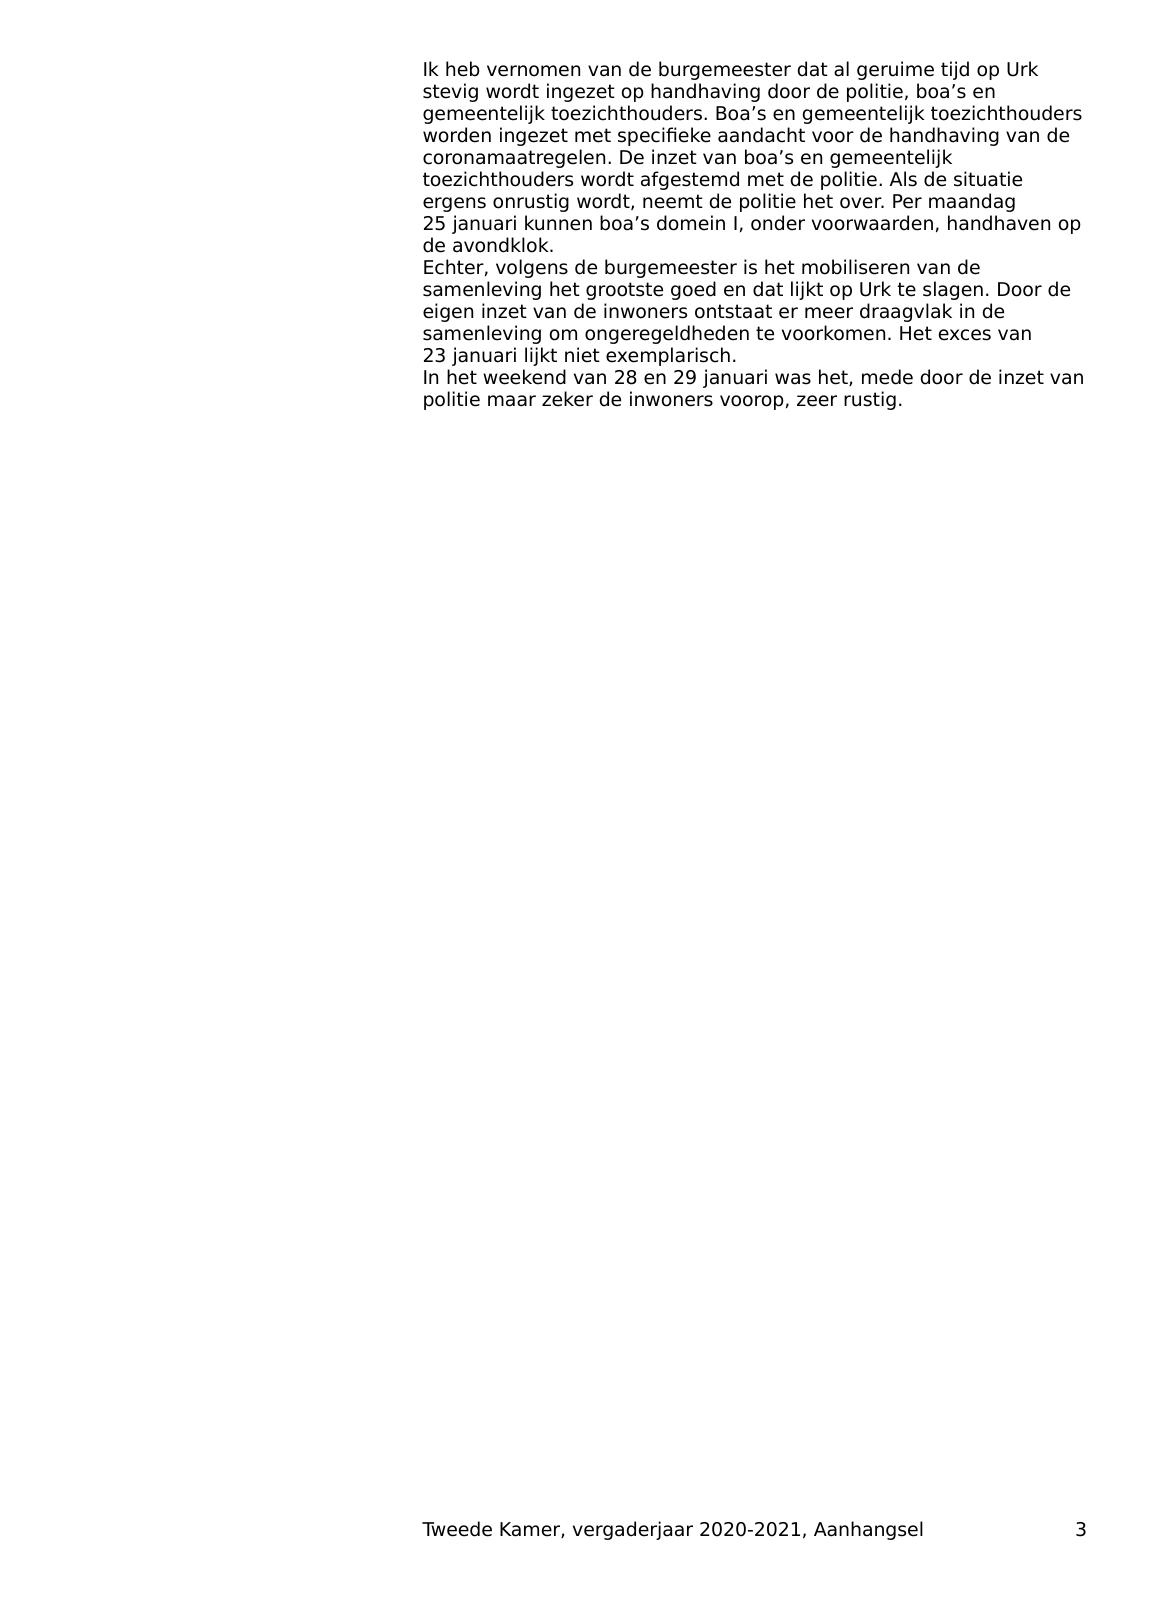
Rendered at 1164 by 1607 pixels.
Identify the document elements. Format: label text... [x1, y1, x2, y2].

text In het weekend van 28 en 29 januari was het, mede door de inzet van politie maar zeker de inwoners voorop, zeer rustig. [422, 367, 1087, 411]
text Ik heb vernomen van de burgemeester dat al geruime tijd op Urk stevig wordt ingezet op handhaving door de politie, boa’s en gemeentelijk toezichthouders. Boa’s en gemeentelijk toezichthouders worden ingezet met specifieke aandacht voor de handhaving van de coronamaatregelen. De inzet van boa’s en gemeentelijk toezichthouders wordt afgestemd met de politie. Als de situatie ergens onrustig wordt, neemt de politie het over. Per maandag 25 januari kunnen boa’s domein I, onder voorwaarden, handhaven op de avondklok. [422, 59, 1087, 257]
text Echter, volgens de burgemeester is het mobiliseren van de samenleving het grootste goed en dat lijkt op Urk te slagen. Door de eigen inzet van de inwoners ontstaat er meer draagvlak in de samenleving om ongeregeldheden te voorkomen. Het exces van 23 januari lijkt niet exemplarisch. [422, 257, 1087, 367]
